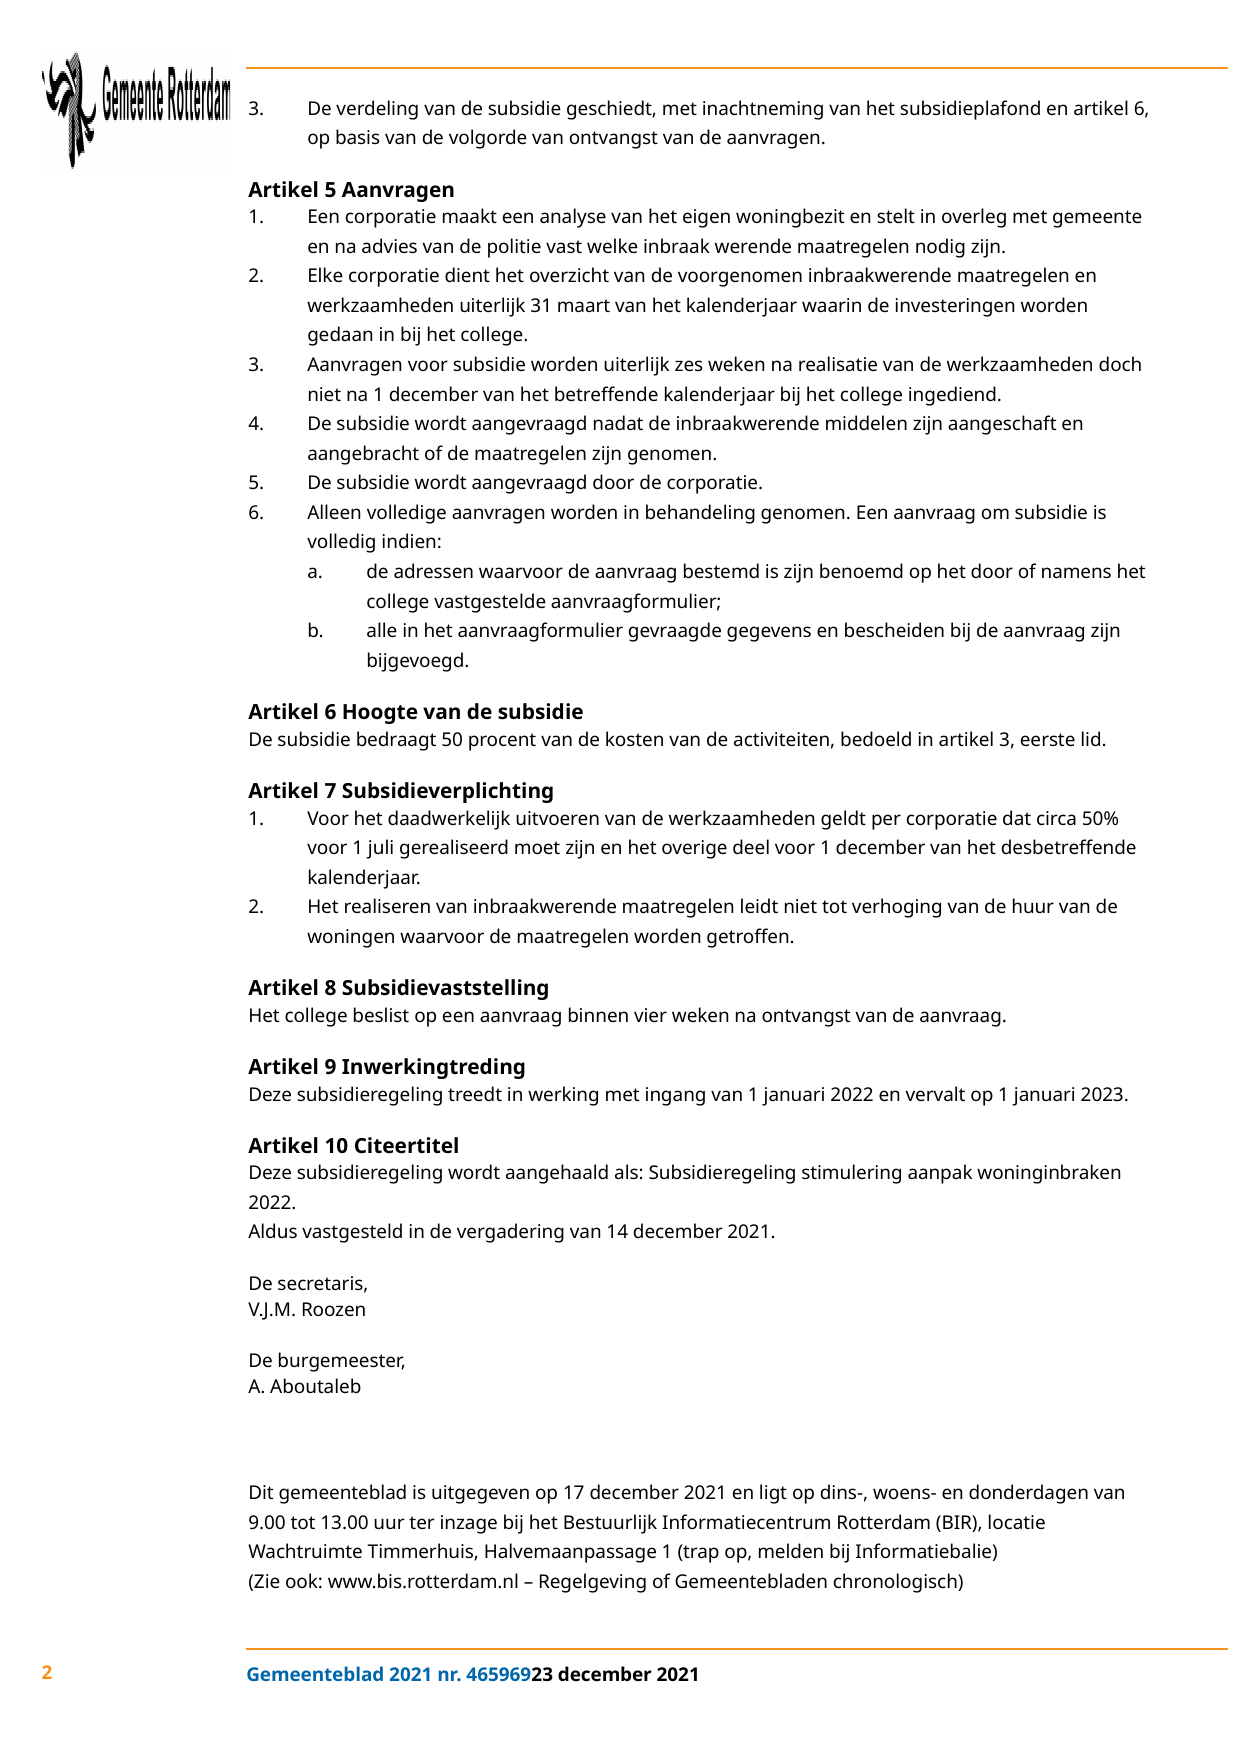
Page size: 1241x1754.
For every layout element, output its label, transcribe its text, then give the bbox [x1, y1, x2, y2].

text Deze subsidieregeling wordt aangehaald als: Subsidieregeling stimulering aanpak woninginbraken 2022. [248, 1159, 1152, 1215]
list Het realiseren van inbraakwerende maatregelen leidt niet tot verhoging van de huur van de woningen waarvoor de maatregelen worden getroffen. [248, 893, 1152, 949]
text Artikel 10 Citeertitel [248, 1131, 1152, 1159]
list Elke corporatie dient het overzicht van de voorgenomen inbraakwerende maatregelen en werkzaamheden uiterlijk 31 maart van het kalenderjaar waarin de investeringen worden gedaan in bij het college. [248, 262, 1152, 347]
text De subsidie bedraagt 50 procent van de kosten van de activiteiten, bedoeld in artikel 3, eerste lid. [248, 726, 1152, 752]
picture [41, 47, 231, 172]
list Een corporatie maakt een analyse van het eigen woningbezit en stelt in overleg met gemeente en na advies van de politie vast welke inbraak werende maatregelen nodig zijn. [248, 203, 1152, 258]
text Dit gemeenteblad is uitgegeven op 17 december 2021 en ligt op dins-, woens- en donderdagen van 9.00 tot 13.00 uur ter inzage bij het Bestuurlijk Informatiecentrum Rotterdam (BIR), locatie Wachtruimte Timmerhuis, Halvemaanpassage 1 (trap op, melden bij Informatiebalie) [248, 1479, 1152, 1564]
text De burgemeester, [248, 1347, 1152, 1373]
list De subsidie wordt aangevraagd door de corporatie. [248, 469, 1152, 495]
list Voor het daadwerkelijk uitvoeren van de werkzaamheden geldt per corporatie dat circa 50% voor 1 juli gerealiseerd moet zijn en het overige deel voor 1 december van het desbetreffende kalenderjaar. [248, 805, 1152, 889]
list De verdeling van de subsidie geschiedt, met inachtneming van het subsidieplafond en artikel 6, op basis van de volgorde van ontvangst van de aanvragen. [248, 95, 1152, 150]
text Artikel 6 Hoogte van de subsidie [248, 697, 1152, 726]
text Artikel 7 Subsidieverplichting [248, 776, 1152, 805]
list Aanvragen voor subsidie worden uiterlijk zes weken na realisatie van de werkzaamheden doch niet na 1 december van het betreffende kalenderjaar bij het college ingediend. [248, 351, 1152, 406]
list De subsidie wordt aangevraagd nadat de inbraakwerende middelen zijn aangeschaft en aangebracht of de maatregelen zijn genomen. [248, 410, 1152, 466]
text (Zie ook: www.bis.rotterdam.nl – Regelgeving of Gemeentebladen chronologisch) [248, 1568, 1152, 1594]
list alle in het aanvraagformulier gevraagde gegevens en bescheiden bij de aanvraag zijn bijgevoegd. [307, 617, 1152, 673]
text De secretaris, [248, 1270, 1152, 1296]
list de adressen waarvoor de aanvraag bestemd is zijn benoemd op het door of namens het college vastgestelde aanvraagformulier; [307, 558, 1152, 613]
text A. Aboutaleb [248, 1373, 1152, 1399]
text Artikel 8 Subsidievaststelling [248, 973, 1152, 1002]
text Artikel 5 Aanvragen [248, 175, 1152, 203]
text Deze subsidieregeling treedt in werking met ingang van 1 januari 2022 en vervalt op 1 januari 2023. [248, 1081, 1152, 1106]
text Het college beslist op een aanvraag binnen vier weken na ontvangst van de aanvraag. [248, 1002, 1152, 1028]
text Aldus vastgesteld in de vergadering van 14 december 2021. [248, 1219, 1152, 1244]
text V.J.M. Roozen [248, 1296, 1152, 1322]
list Alleen volledige aanvragen worden in behandeling genomen. Een aanvraag om subsidie is volledig indien: [248, 499, 1152, 554]
text Artikel 9 Inwerkingtreding [248, 1052, 1152, 1081]
